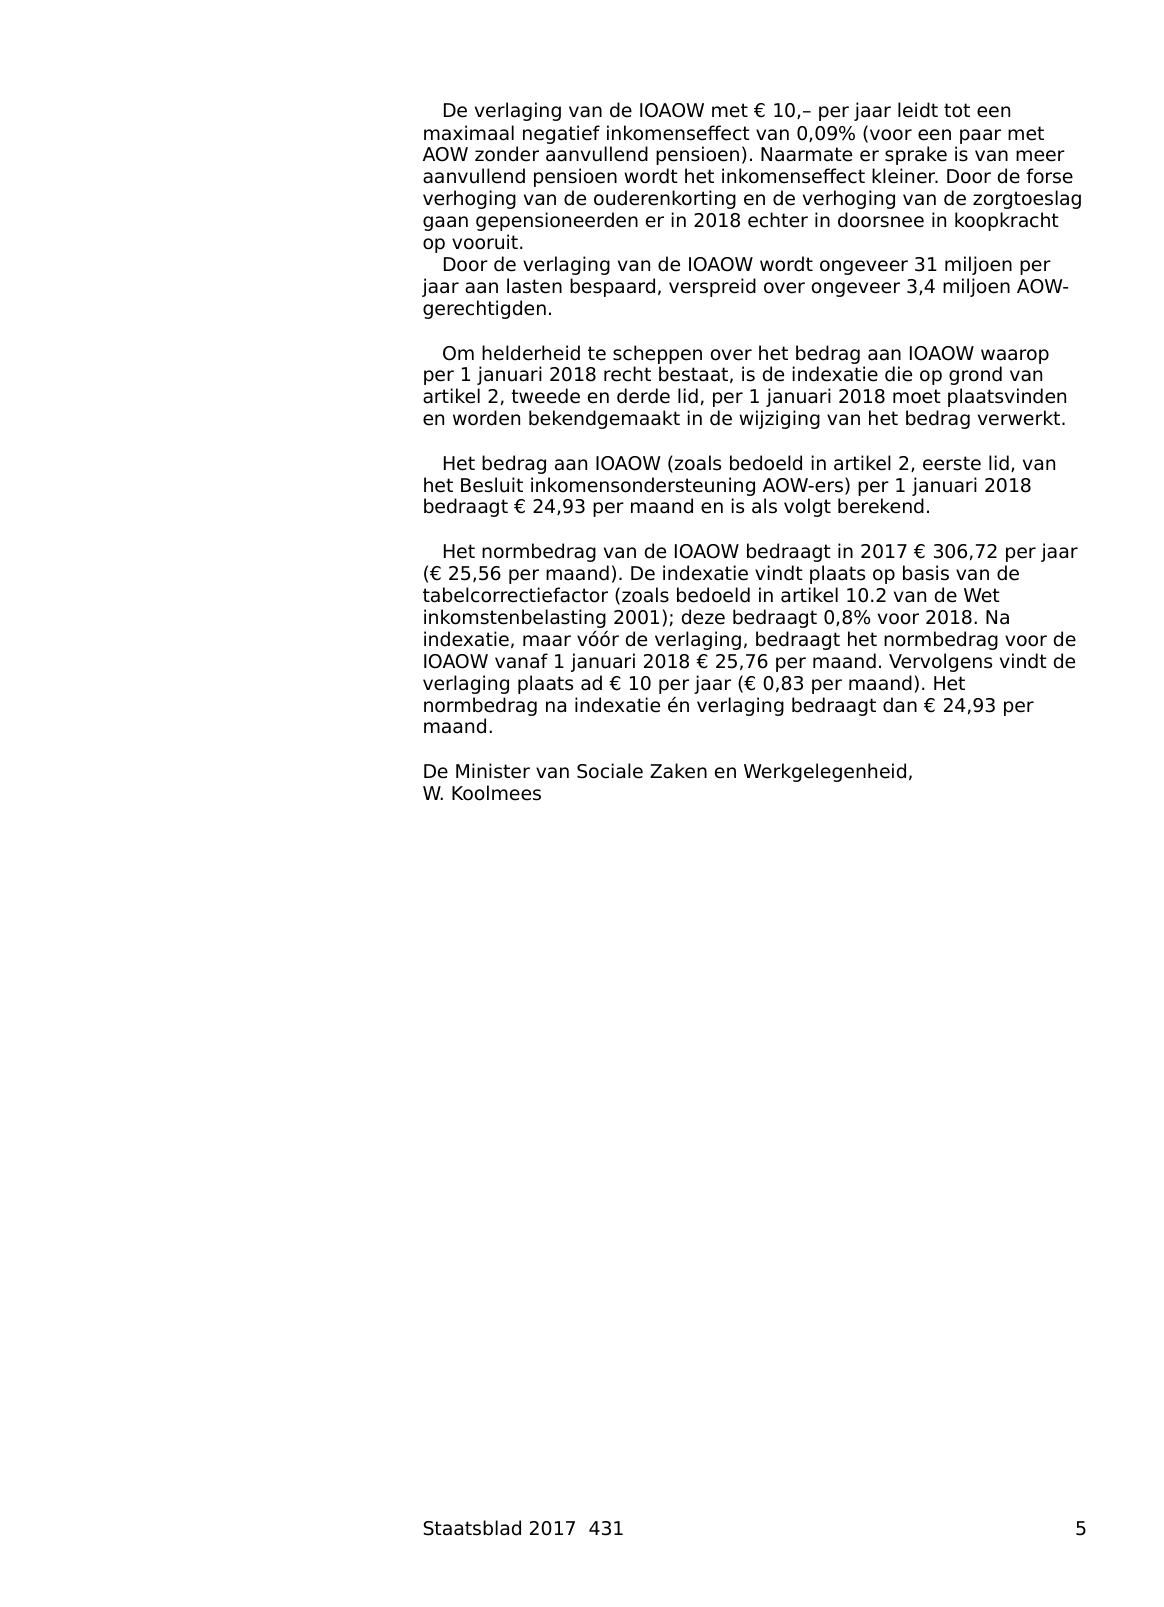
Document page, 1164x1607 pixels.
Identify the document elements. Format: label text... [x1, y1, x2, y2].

text De Minister van Sociale Zaken en Werkgelegenheid, W. Koolmees [422, 761, 1087, 804]
text Het normbedrag van de IOAOW bedraagt in 2017 € 306,72 per jaar (€ 25,56 per maand). De indexatie vindt plaats op basis van de tabelcorrectiefactor (zoals bedoeld in artikel 10.2 van de Wet inkomstenbelasting 2001); deze bedraagt 0,8% voor 2018. Na indexatie, maar vóór de verlaging, bedraagt het normbedrag voor de IOAOW vanaf 1 januari 2018 € 25,76 per maand. Vervolgens vindt de verlaging plaats ad € 10 per jaar (€ 0,83 per maand). Het normbedrag na indexatie én verlaging bedraagt dan € 24,93 per maand. [422, 541, 1087, 738]
text Door de verlaging van de IOAOW wordt ongeveer 31 miljoen per jaar aan lasten bespaard, verspreid over ongeveer 3,4 miljoen AOW-gerechtigden. [422, 254, 1087, 320]
text Om helderheid te scheppen over het bedrag aan IOAOW waarop per 1 januari 2018 recht bestaat, is de indexatie die op grond van artikel 2, tweede en derde lid, per 1 januari 2018 moet plaatsvinden en worden bekendgemaakt in de wijziging van het bedrag verwerkt. [422, 342, 1087, 430]
text Het bedrag aan IOAOW (zoals bedoeld in artikel 2, eerste lid, van het Besluit inkomensondersteuning AOW-ers) per 1 januari 2018 bedraagt € 24,93 per maand en is als volgt berekend. [422, 452, 1087, 518]
text De verlaging van de IOAOW met € 10,– per jaar leidt tot een maximaal negatief inkomenseffect van 0,09% (voor een paar met AOW zonder aanvullend pensioen). Naarmate er sprake is van meer aanvullend pensioen wordt het inkomenseffect kleiner. Door de forse verhoging van de ouderenkorting en de verhoging van de zorgtoeslag gaan gepensioneerden er in 2018 echter in doorsnee in koopkracht op vooruit. [422, 100, 1087, 254]
